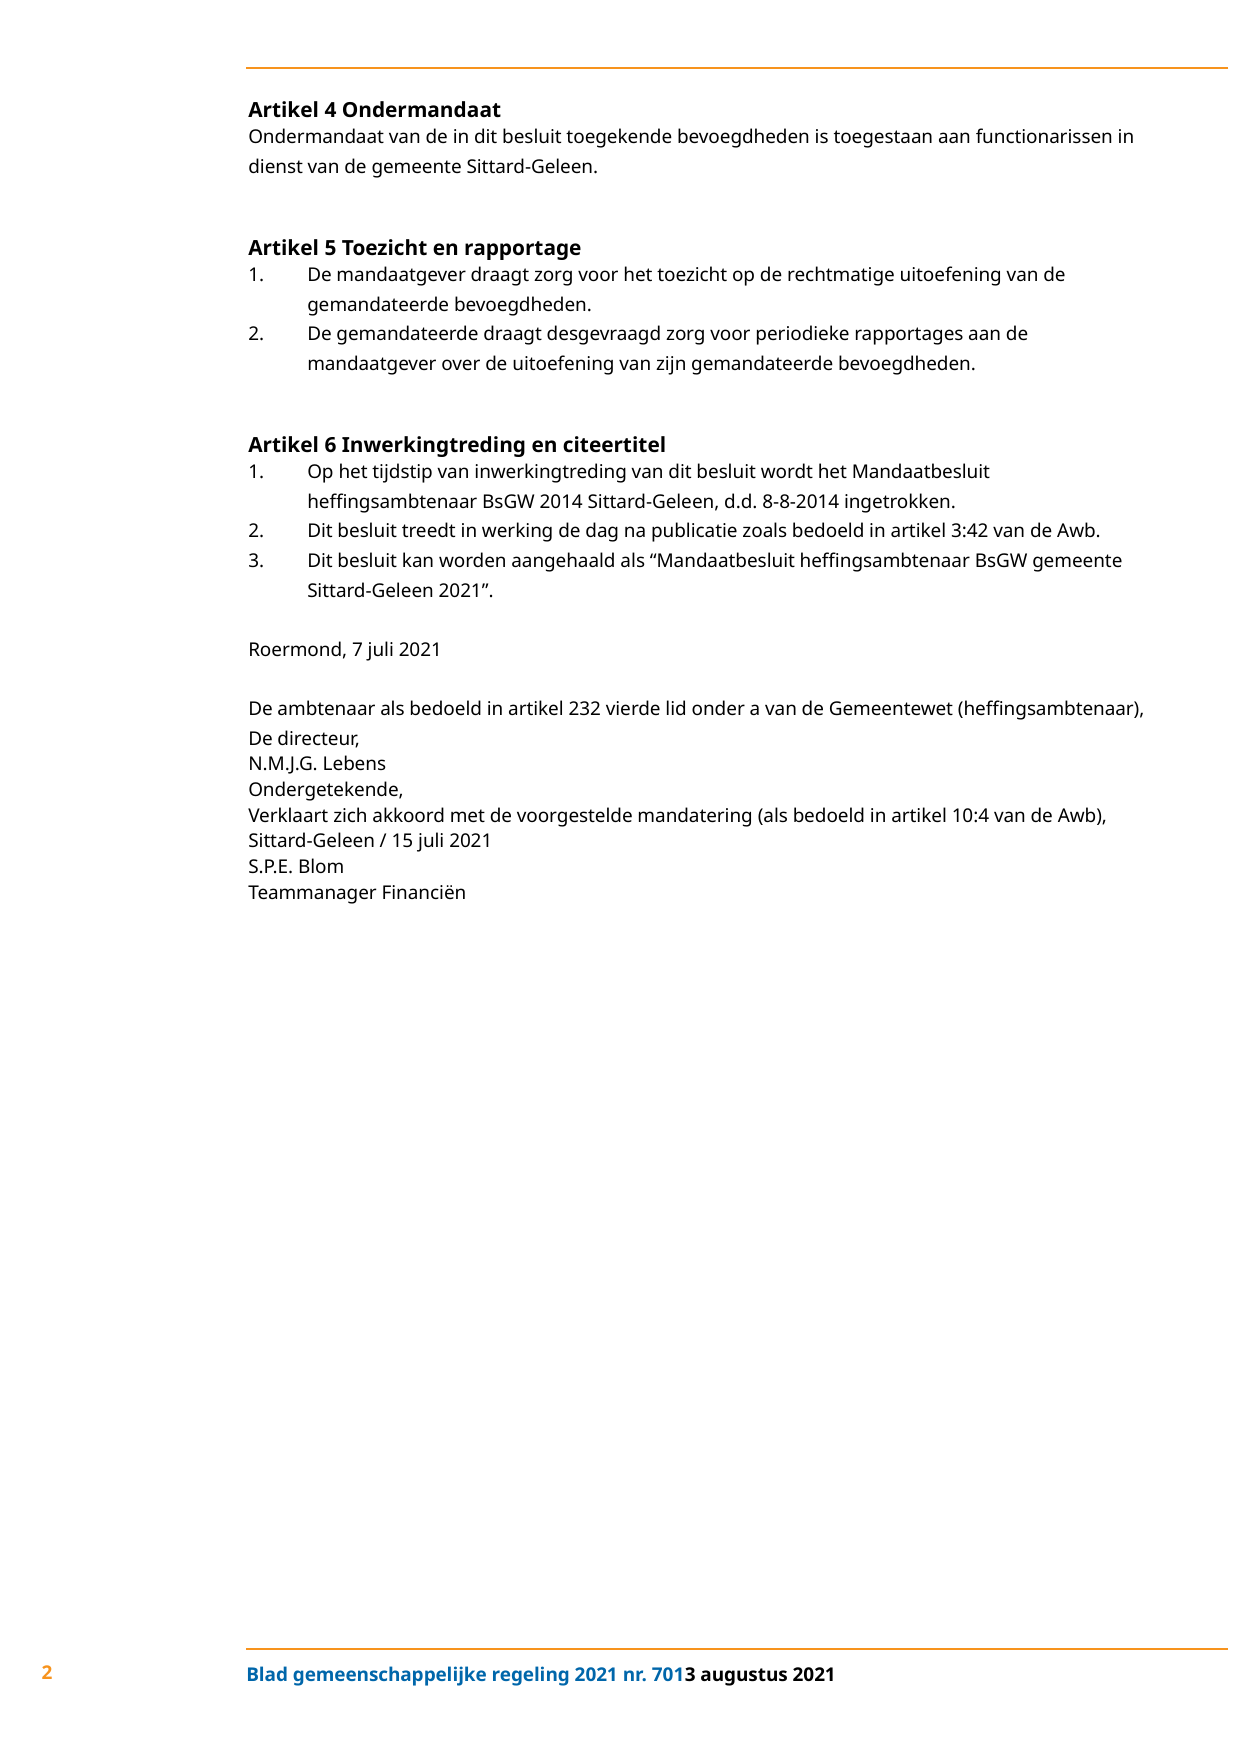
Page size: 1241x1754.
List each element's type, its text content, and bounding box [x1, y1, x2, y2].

text Artikel 6 Inwerkingtreding en citeertitel [248, 430, 1152, 458]
text Sittard-Geleen / 15 juli 2021 [248, 828, 1152, 853]
text Verklaart zich akkoord met de voorgestelde mandatering (als bedoeld in artikel 10:4 van de Awb), [248, 802, 1152, 828]
picture [41, 47, 231, 172]
list Dit besluit treedt in werking de dag na publicatie zoals bedoeld in artikel 3:42 van de Awb. [248, 518, 1152, 543]
list De gemandateerde draagt desgevraagd zorg voor periodieke rapportages aan de mandaatgever over de uitoefening van zijn gemandateerde bevoegdheden. [248, 320, 1152, 376]
text De directeur, [248, 725, 1152, 750]
text Ondermandaat van de in dit besluit toegekende bevoegdheden is toegestaan aan functionarissen in dienst van de gemeente Sittard-Geleen. [248, 123, 1152, 178]
text De ambtenaar als bedoeld in artikel 232 vierde lid onder a van de Gemeentewet (heffingsambtenaar), [248, 695, 1152, 721]
list De mandaatgever draagt zorg voor het toezicht op de rechtmatige uitoefening van de gemandateerde bevoegdheden. [248, 261, 1152, 317]
text S.P.E. Blom [248, 853, 1152, 879]
text N.M.J.G. Lebens [248, 750, 1152, 776]
text Artikel 5 Toezicht en rapportage [248, 233, 1152, 261]
list Dit besluit kan worden aangehaald als “Mandaatbesluit heffingsambtenaar BsGW gemeente Sittard-Geleen 2021”. [248, 547, 1152, 602]
text Teammanager Financiën [248, 879, 1152, 905]
text Ondergetekende, [248, 776, 1152, 802]
text Artikel 4 Ondermandaat [248, 95, 1152, 123]
list Op het tijdstip van inwerkingtreding van dit besluit wordt het Mandaatbesluit heffingsambtenaar BsGW 2014 Sittard-Geleen, d.d. 8-8-2014 ingetrokken. [248, 458, 1152, 514]
text Roermond, 7 juli 2021 [248, 636, 1152, 662]
